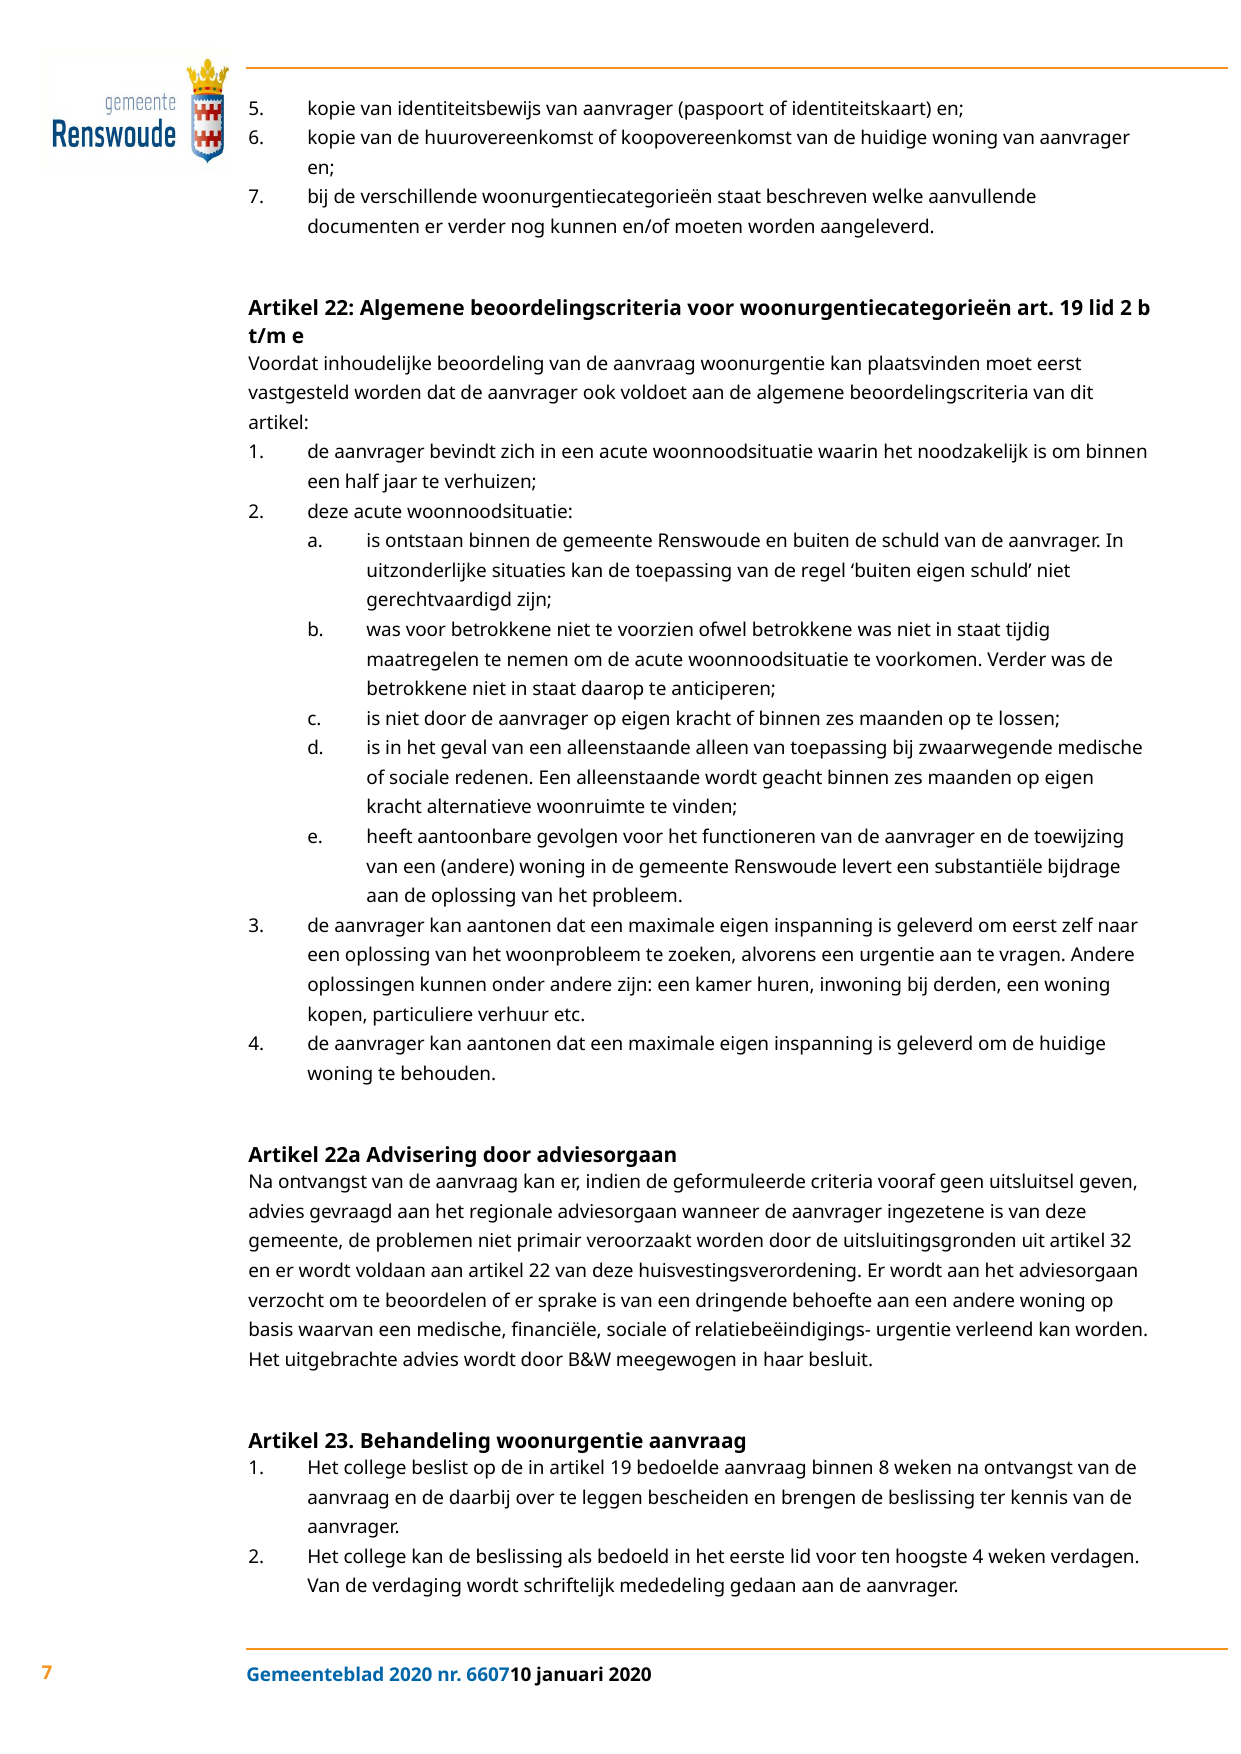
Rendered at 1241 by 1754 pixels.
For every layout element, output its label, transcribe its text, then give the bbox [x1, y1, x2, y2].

list de aanvrager bevindt zich in een acute woonnoodsituatie waarin het noodzakelijk is om binnen een half jaar te verhuizen; [248, 439, 1152, 494]
list deze acute woonnoodsituatie: [248, 498, 1152, 524]
text Na ontvangst van de aanvraag kan er, indien de geformuleerde criteria vooraf geen uitsluitsel geven, advies gevraagd aan het regionale adviesorgaan wanneer de aanvrager ingezetene is van deze gemeente, de problemen niet primair veroorzaakt worden door de uitsluitingsgronden uit artikel 32 en er wordt voldaan aan artikel 22 van deze huisvestingsverordening. Er wordt aan het adviesorgaan verzocht om te beoordelen of er sprake is van een dringende behoefte aan een andere woning op basis waarvan een medische, financiële, sociale of relatiebeëindigings- urgentie verleend kan worden. Het uitgebrachte advies wordt door B&W meegewogen in haar besluit. [248, 1168, 1152, 1372]
text Artikel 23. Behandeling woonurgentie aanvraag [248, 1426, 1152, 1454]
list is in het geval van een alleenstaande alleen van toepassing bij zwaarwegende medische of sociale redenen. Een alleenstaande wordt geacht binnen zes maanden op eigen kracht alternatieve woonruimte te vinden; [307, 734, 1152, 819]
list de aanvrager kan aantonen dat een maximale eigen inspanning is geleverd om de huidige woning te behouden. [248, 1030, 1152, 1086]
text Artikel 22a Advisering door adviesorgaan [248, 1140, 1152, 1168]
text Voordat inhoudelijke beoordeling van de aanvraag woonurgentie kan plaatsvinden moet eerst vastgesteld worden dat de aanvrager ook voldoet aan de algemene beoordelingscriteria van dit artikel: [248, 350, 1152, 435]
text Artikel 22: Algemene beoordelingscriteria voor woonurgentiecategorieën art. 19 lid 2 b t/m e [248, 293, 1152, 350]
list Het college kan de beslissing als bedoeld in het eerste lid voor ten hoogste 4 weken verdagen. Van de verdaging wordt schriftelijk mededeling gedaan aan de aanvrager. [248, 1543, 1152, 1598]
picture [41, 47, 231, 172]
list heeft aantoonbare gevolgen voor het functioneren van de aanvrager en de toewijzing van een (andere) woning in de gemeente Renswoude levert een substantiële bijdrage aan de oplossing van het probleem. [307, 823, 1152, 908]
list is ontstaan binnen de gemeente Renswoude en buiten de schuld van de aanvrager. In uitzonderlijke situaties kan de toepassing van de regel ‘buiten eigen schuld’ niet gerechtvaardigd zijn; [307, 527, 1152, 612]
list bij de verschillende woonurgentiecategorieën staat beschreven welke aanvullende documenten er verder nog kunnen en/of moeten worden aangeleverd. [248, 183, 1152, 239]
list is niet door de aanvrager op eigen kracht of binnen zes maanden op te lossen; [307, 705, 1152, 731]
list kopie van de huurovereenkomst of koopovereenkomst van de huidige woning van aanvrager en; [248, 124, 1152, 180]
list Het college beslist op de in artikel 19 bedoelde aanvraag binnen 8 weken na ontvangst van de aanvraag en de daarbij over te leggen bescheiden en brengen de beslissing ter kennis van de aanvrager. [248, 1454, 1152, 1539]
list kopie van identiteitsbewijs van aanvrager (paspoort of identiteitskaart) en; [248, 95, 1152, 121]
list was voor betrokkene niet te voorzien ofwel betrokkene was niet in staat tijdig maatregelen te nemen om de acute woonnoodsituatie te voorkomen. Verder was de betrokkene niet in staat daarop te anticiperen; [307, 616, 1152, 701]
list de aanvrager kan aantonen dat een maximale eigen inspanning is geleverd om eerst zelf naar een oplossing van het woonprobleem te zoeken, alvorens een urgentie aan te vragen. Andere oplossingen kunnen onder andere zijn: een kamer huren, inwoning bij derden, een woning kopen, particuliere verhuur etc. [248, 912, 1152, 1027]
